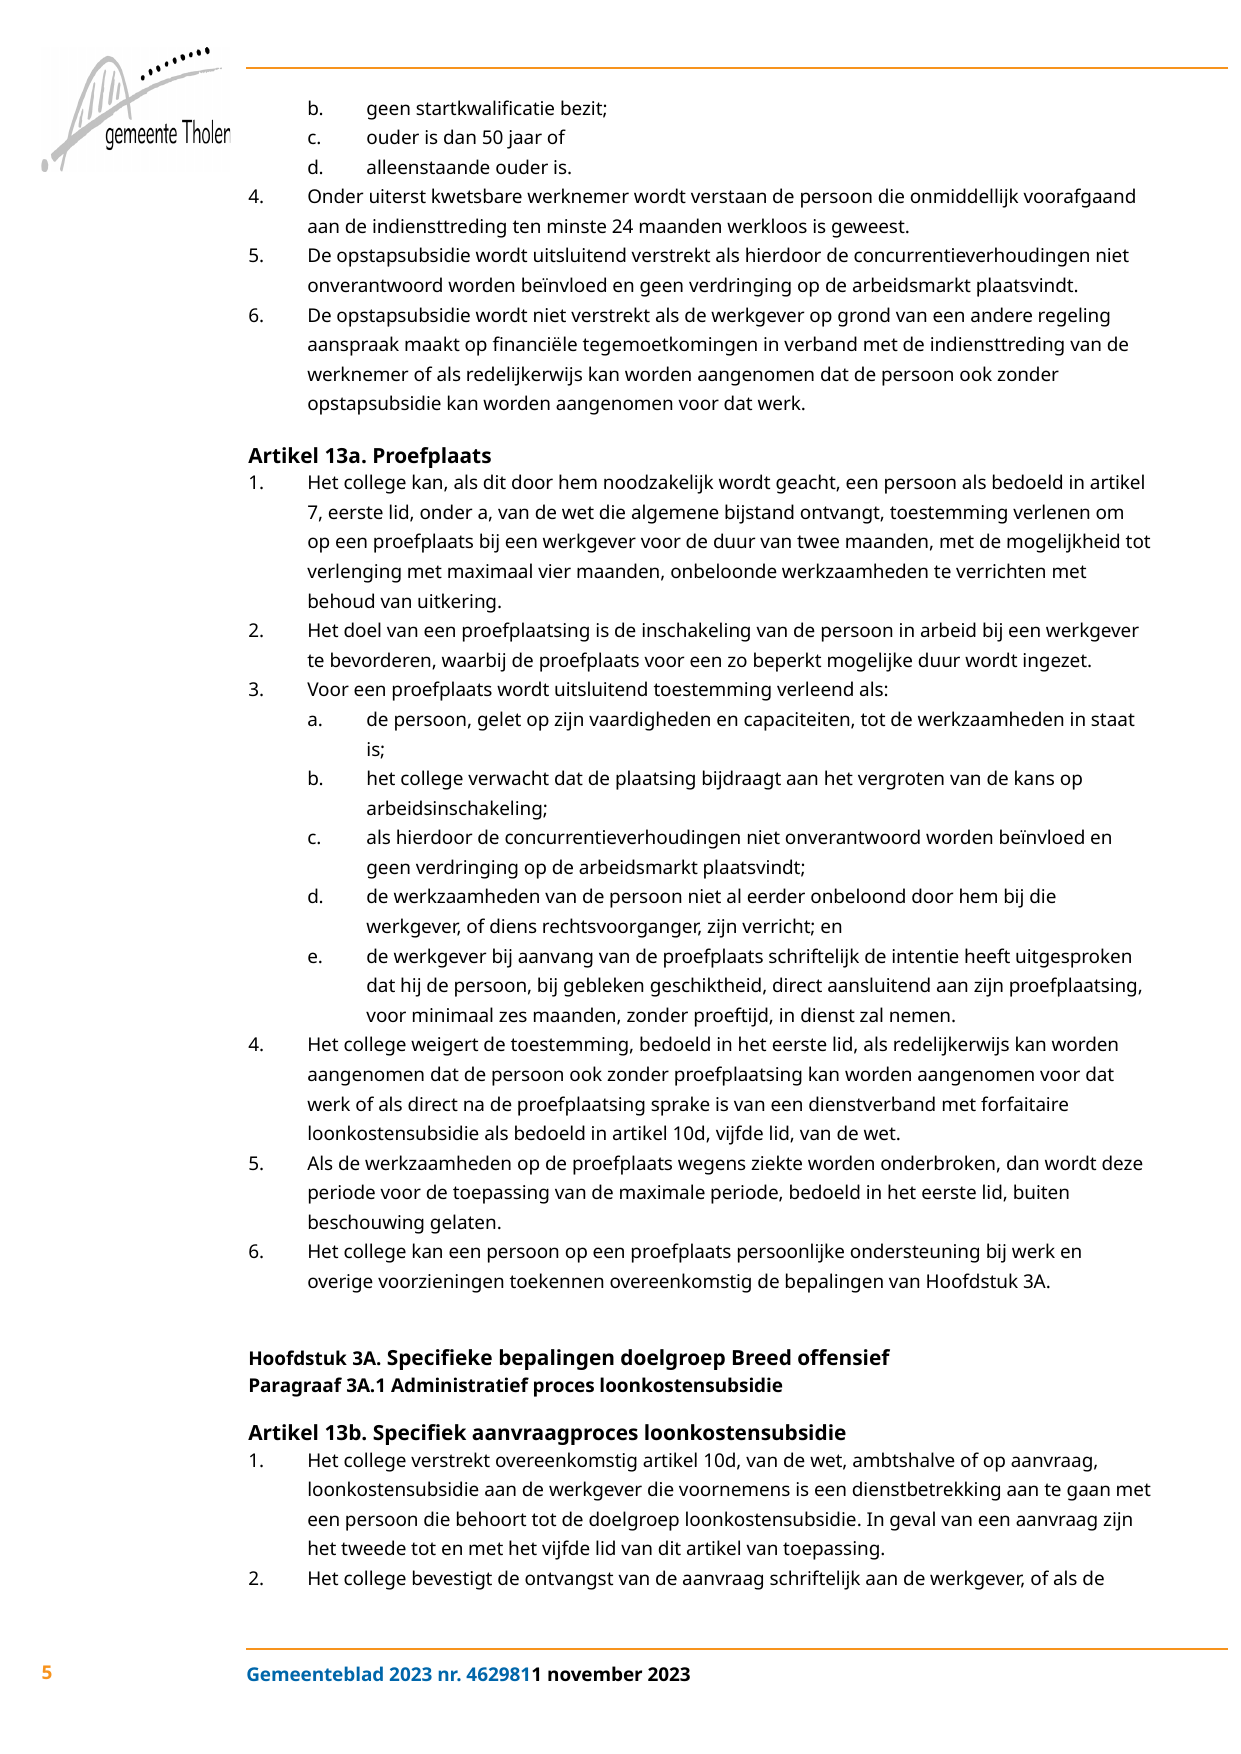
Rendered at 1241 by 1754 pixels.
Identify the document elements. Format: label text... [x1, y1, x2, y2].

list Het doel van een proefplaatsing is de inschakeling van de persoon in arbeid bij een werkgever te bevorderen, waarbij de proefplaats voor een zo beperkt mogelijke duur wordt ingezet. [248, 617, 1152, 673]
picture [41, 47, 231, 172]
list De opstapsubsidie wordt niet verstrekt als de werkgever op grond van een andere regeling aanspraak maakt op financiële tegemoetkomingen in verband met de indiensttreding van de werknemer of als redelijkerwijs kan worden aangenomen dat de persoon ook zonder opstapsubsidie kan worden aangenomen voor dat werk. [248, 302, 1152, 416]
list als hierdoor de concurrentieverhoudingen niet onverantwoord worden beïnvloed en geen verdringing op de arbeidsmarkt plaatsvindt; [307, 824, 1152, 880]
text Paragraaf 3A.1 Administratief proces loonkostensubsidie [248, 1372, 1152, 1398]
list Onder uiterst kwetsbare werknemer wordt verstaan de persoon die onmiddellijk voorafgaand aan de indiensttreding ten minste 24 maanden werkloos is geweest. [248, 183, 1152, 239]
text Artikel 13b. Specifiek aanvraagproces loonkostensubsidie [248, 1418, 1152, 1447]
list de werkzaamheden van de persoon niet al eerder onbeloond door hem bij die werkgever, of diens rechtsvoorganger, zijn verricht; en [307, 884, 1152, 939]
list Als de werkzaamheden op de proefplaats wegens ziekte worden onderbroken, dan wordt deze periode voor de toepassing van de maximale periode, bedoeld in het eerste lid, buiten beschouwing gelaten. [248, 1150, 1152, 1235]
list de werkgever bij aanvang van de proefplaats schriftelijk de intentie heeft uitgesproken dat hij de persoon, bij gebleken geschiktheid, direct aansluitend aan zijn proefplaatsing, voor minimaal zes maanden, zonder proeftijd, in dienst zal nemen. [307, 943, 1152, 1028]
list Voor een proefplaats wordt uitsluitend toestemming verleend als: [248, 677, 1152, 702]
list De opstapsubsidie wordt uitsluitend verstrekt als hierdoor de concurrentieverhoudingen niet onverantwoord worden beïnvloed en geen verdringing op de arbeidsmarkt plaatsvindt. [248, 243, 1152, 298]
list Het college bevestigt de ontvangst van de aanvraag schriftelijk aan de werkgever, of als de [248, 1565, 1152, 1591]
list alleenstaande ouder is. [307, 154, 1152, 180]
list Het college kan, als dit door hem noodzakelijk wordt geacht, een persoon als bedoeld in artikel 7, eerste lid, onder a, van de wet die algemene bijstand ontvangt, toestemming verlenen om op een proefplaats bij een werkgever voor de duur van twee maanden, met de mogelijkheid tot verlenging met maximaal vier maanden, onbeloonde werkzaamheden te verrichten met behoud van uitkering. [248, 469, 1152, 613]
list geen startkwalificatie bezit; [307, 95, 1152, 121]
list Het college weigert de toestemming, bedoeld in het eerste lid, als redelijkerwijs kan worden aangenomen dat de persoon ook zonder proefplaatsing kan worden aangenomen voor dat werk of als direct na de proefplaatsing sprake is van een dienstverband met forfaitaire loonkostensubsidie als bedoeld in artikel 10d, vijfde lid, van de wet. [248, 1032, 1152, 1146]
list ouder is dan 50 jaar of [307, 124, 1152, 150]
text Hoofdstuk 3A. Specifieke bepalingen doelgroep Breed offensief [248, 1343, 1152, 1372]
list de persoon, gelet op zijn vaardigheden en capaciteiten, tot de werkzaamheden in staat is; [307, 706, 1152, 761]
text Artikel 13a. Proefplaats [248, 441, 1152, 469]
list Het college verstrekt overeenkomstig artikel 10d, van de wet, ambtshalve of op aanvraag, loonkostensubsidie aan de werkgever die voornemens is een dienstbetrekking aan te gaan met een persoon die behoort tot de doelgroep loonkostensubsidie. In geval van een aanvraag zijn het tweede tot en met het vijfde lid van dit artikel van toepassing. [248, 1447, 1152, 1561]
list het college verwacht dat de plaatsing bijdraagt aan het vergroten van de kans op arbeidsinschakeling; [307, 765, 1152, 821]
list Het college kan een persoon op een proefplaats persoonlijke ondersteuning bij werk en overige voorzieningen toekennen overeenkomstig de bepalingen van Hoofdstuk 3A. [248, 1239, 1152, 1294]
